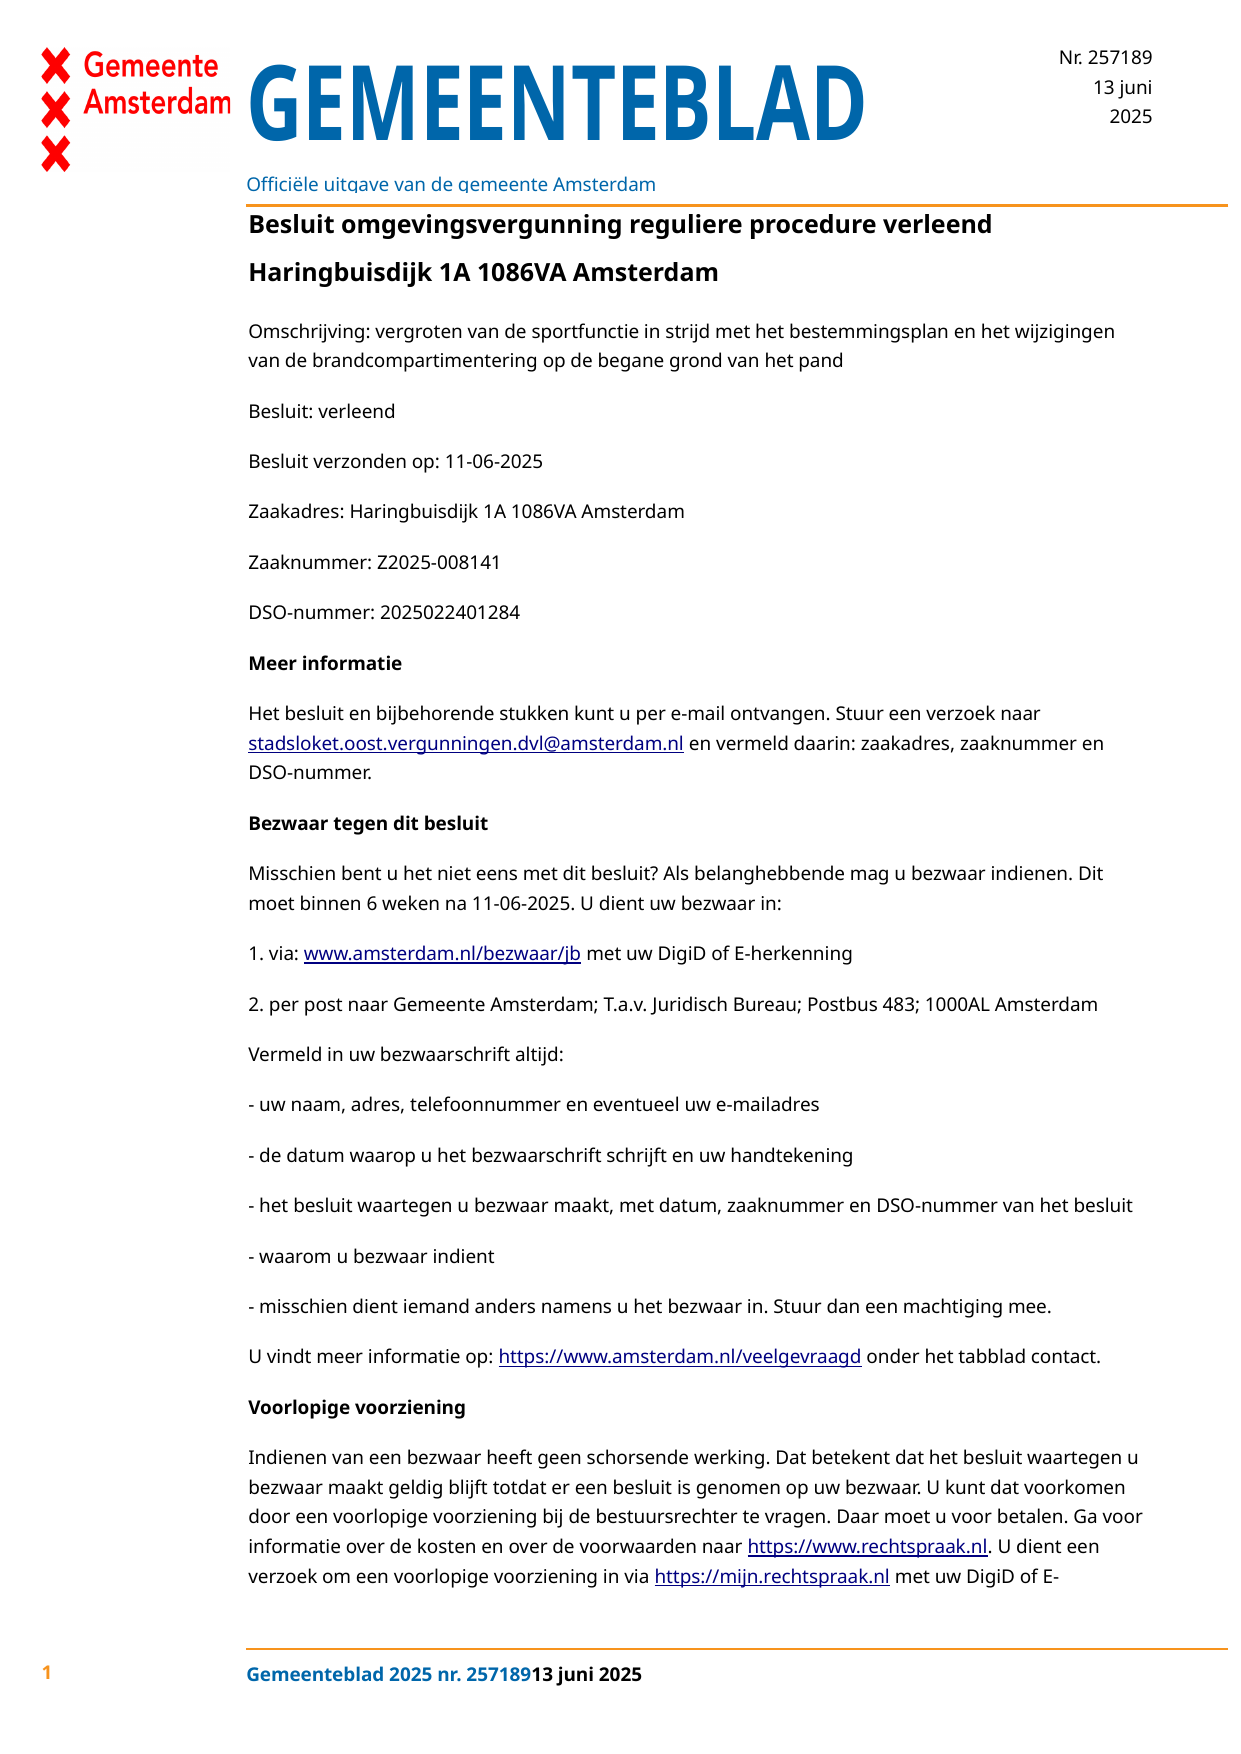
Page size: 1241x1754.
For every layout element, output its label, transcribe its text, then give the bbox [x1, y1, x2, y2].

text Omschrijving: vergroten van de sportfunctie in strijd met het bestemmingsplan en het wijzigingen van de brandcompartimentering op de begane grond van het pand [248, 318, 1152, 373]
text 2. per post naar Gemeente Amsterdam; T.a.v. Juridisch Bureau; Postbus 483; 1000AL Amsterdam [248, 991, 1152, 1017]
text Bezwaar tegen dit besluit [248, 810, 1152, 836]
text Besluit omgevingsvergunning reguliere procedure verleend Haringbuisdijk 1A 1086VA Amsterdam [248, 207, 1152, 288]
text U vindt meer informatie op: https://www.amsterdam.nl/veelgevraagd onder het tabblad contact. [248, 1344, 1152, 1369]
text Meer informatie [248, 650, 1152, 676]
text Zaakadres: Haringbuisdijk 1A 1086VA Amsterdam [248, 499, 1152, 524]
text - misschien dient iemand anders namens u het bezwaar in. Stuur dan een machtiging mee. [248, 1293, 1152, 1319]
text Vermeld in uw bezwaarschrift altijd: [248, 1041, 1152, 1067]
text - de datum waarop u het bezwaarschrift schrijft en uw handtekening [248, 1142, 1152, 1168]
text Besluit verzonden op: 11-06-2025 [248, 448, 1152, 474]
text Het besluit en bijbehorende stukken kunt u per e-mail ontvangen. Stuur een verzoek naar stadsloket.oost.vergunningen.dvl@amsterdam.nl en vermeld daarin: zaakadres, zaaknummer en DSO-nummer. [248, 700, 1152, 785]
text 1. via: www.amsterdam.nl/bezwaar/jb met uw DigiD of E-herkenning [248, 940, 1152, 966]
text Indienen van een bezwaar heeft geen schorsende werking. Dat betekent dat het besluit waartegen u bezwaar maakt geldig blijft totdat er een besluit is genomen op uw bezwaar. U kunt dat voorkomen door een voorlopige voorziening bij de bestuursrechter te vragen. Daar moet u voor betalen. Ga voor informatie over de kosten en over de voorwaarden naar https://www.rechtspraak.nl. U dient een verzoek om een voorlopige voorziening in via https://mijn.rechtspraak.nl met uw DigiD of E- [248, 1444, 1152, 1589]
text Misschien bent u het niet eens met dit besluit? Als belanghebbende mag u bezwaar indienen. Dit moet binnen 6 weken na 11-06-2025. U dient uw bezwaar in: [248, 860, 1152, 916]
text Besluit: verleend [248, 398, 1152, 424]
text Zaaknummer: Z2025-008141 [248, 549, 1152, 575]
text DSO-nummer: 2025022401284 [248, 599, 1152, 625]
text - uw naam, adres, telefoonnummer en eventueel uw e-mailadres [248, 1092, 1152, 1117]
text Voorlopige voorziening [248, 1394, 1152, 1420]
text - waarom u bezwaar indient [248, 1243, 1152, 1269]
text - het besluit waartegen u bezwaar maakt, met datum, zaaknummer en DSO-nummer van het besluit [248, 1192, 1152, 1218]
picture [41, 47, 231, 172]
